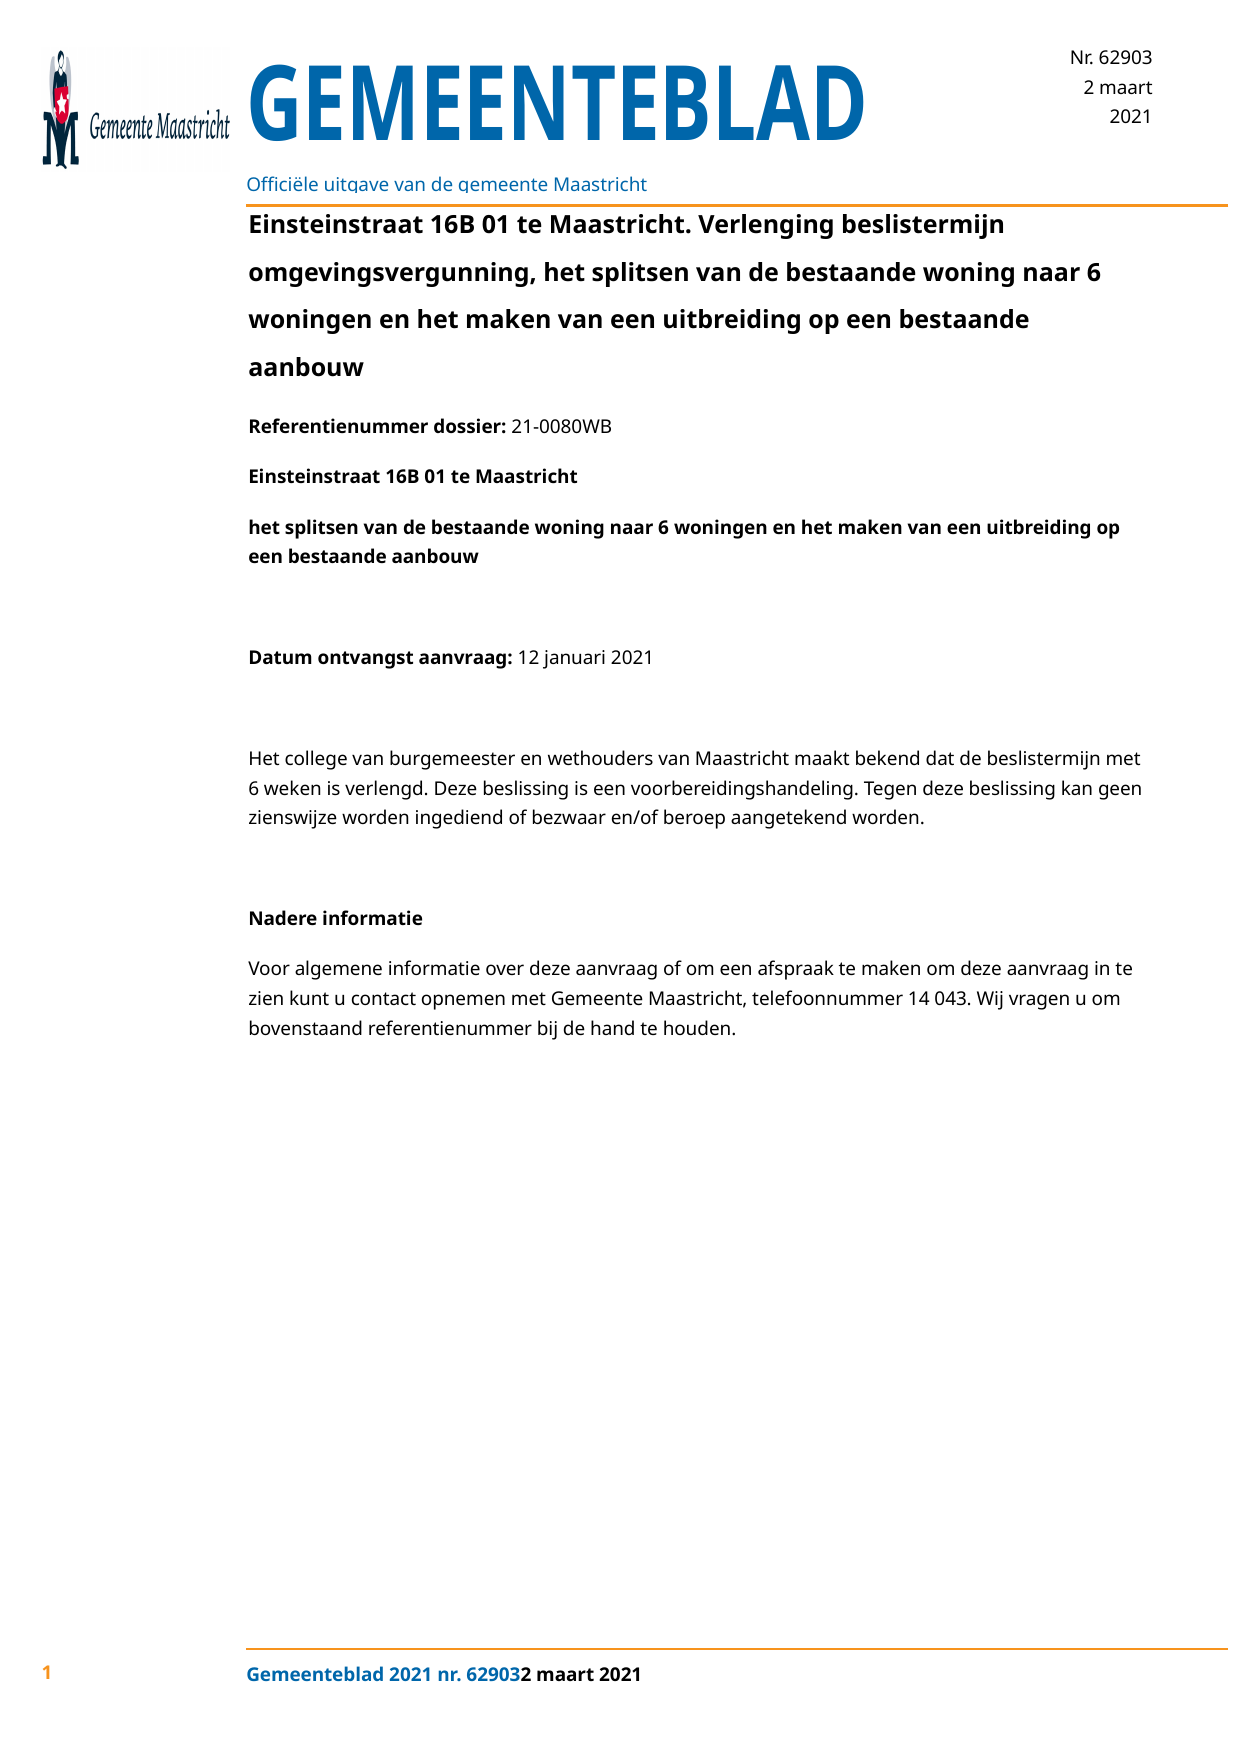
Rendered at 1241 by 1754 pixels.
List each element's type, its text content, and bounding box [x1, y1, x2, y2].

text Einsteinstraat 16B 01 te Maastricht [248, 463, 1152, 489]
text Einsteinstraat 16B 01 te Maastricht. Verlenging beslistermijn omgevingsvergunning, het splitsen van de bestaande woning naar 6 woningen en het maken van een uitbreiding op een bestaande aanbouw [248, 207, 1152, 384]
text Het college van burgemeester en wethouders van Maastricht maakt bekend dat de beslistermijn met 6 weken is verlengd. Deze beslissing is een voorbereidingshandeling. Tegen deze beslissing kan geen zienswijze worden ingediend of bezwaar en/of beroep aangetekend worden. [248, 745, 1152, 830]
text Referentienummer dossier: 21-0080WB [248, 413, 1152, 439]
text het splitsen van de bestaande woning naar 6 woningen en het maken van een uitbreiding op een bestaande aanbouw [248, 514, 1152, 569]
text Nadere informatie [248, 905, 1152, 931]
picture [41, 47, 231, 172]
text Datum ontvangst aanvraag: 12 januari 2021 [248, 644, 1152, 670]
text Voor algemene informatie over deze aanvraag of om een afspraak te maken om deze aanvraag in te zien kunt u contact opnemen met Gemeente Maastricht, telefoonnummer 14 043. Wij vragen u om bovenstaand referentienummer bij de hand te houden. [248, 956, 1152, 1041]
